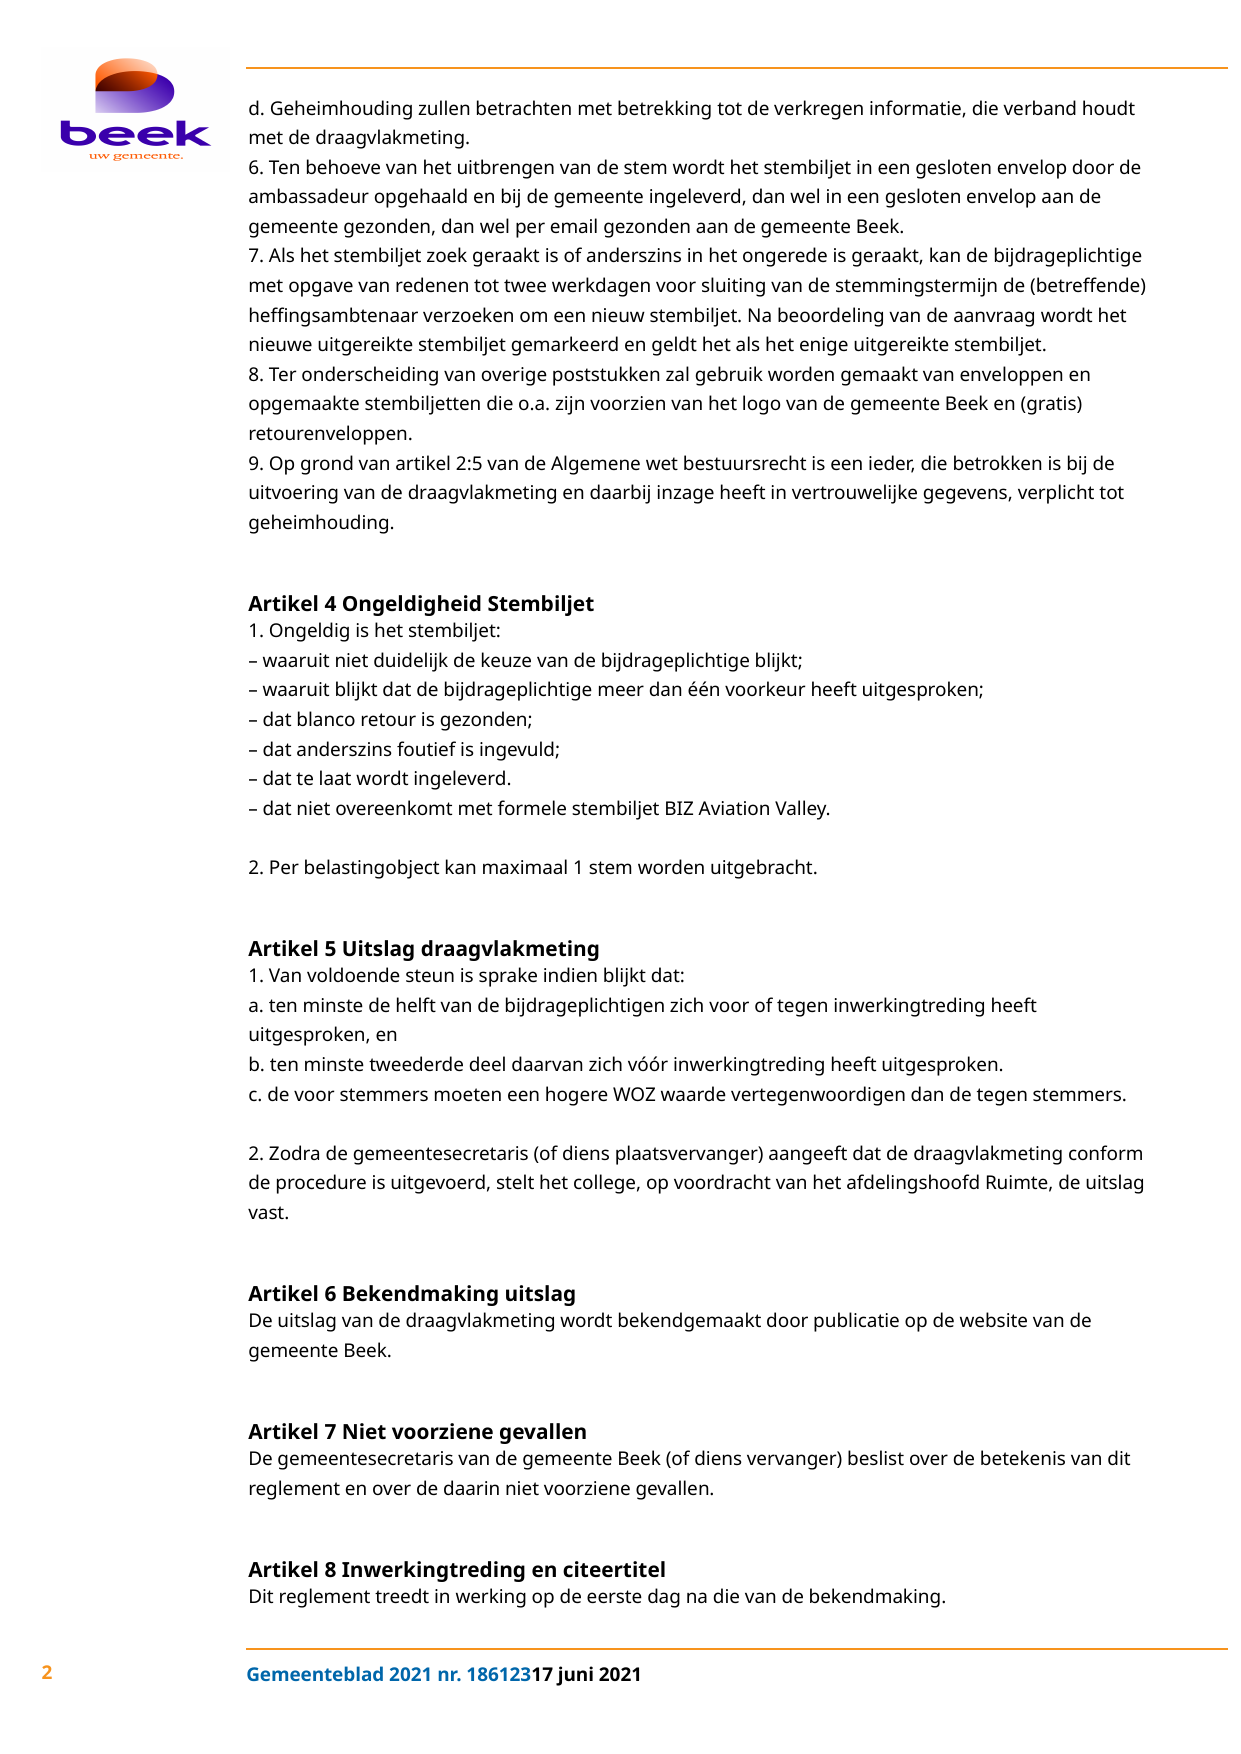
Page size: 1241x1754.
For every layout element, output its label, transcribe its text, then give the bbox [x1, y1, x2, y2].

text 6. Ten behoeve van het uitbrengen van de stem wordt het stembiljet in een gesloten envelop door de ambassadeur opgehaald en bij de gemeente ingeleverd, dan wel in een gesloten envelop aan de gemeente gezonden, dan wel per email gezonden aan de gemeente Beek. [248, 154, 1152, 239]
text 9. Op grond van artikel 2:5 van de Algemene wet bestuursrecht is een ieder, die betrokken is bij de uitvoering van de draagvlakmeting en daarbij inzage heeft in vertrouwelijke gegevens, verplicht tot geheimhouding. [248, 450, 1152, 535]
text – dat te laat wordt ingeleverd. [248, 765, 1152, 791]
text – waaruit blijkt dat de bijdrageplichtige meer dan één voorkeur heeft uitgesproken; [248, 677, 1152, 702]
text 1. Ongeldig is het stembiljet: [248, 617, 1152, 643]
text Artikel 5 Uitslag draagvlakmeting [248, 934, 1152, 962]
text 8. Ter onderscheiding van overige poststukken zal gebruik worden gemaakt van enveloppen en opgemaakte stembiljetten die o.a. zijn voorzien van het logo van de gemeente Beek en (gratis) retourenveloppen. [248, 361, 1152, 446]
text Artikel 6 Bekendmaking uitslag [248, 1279, 1152, 1308]
text De uitslag van de draagvlakmeting wordt bekendgemaakt door publicatie op de website van de gemeente Beek. [248, 1308, 1152, 1363]
text – dat anderszins foutief is ingevuld; [248, 736, 1152, 761]
text 1. Van voldoende steun is sprake indien blijkt dat: [248, 962, 1152, 988]
text – dat blanco retour is gezonden; [248, 706, 1152, 732]
text c. de voor stemmers moeten een hogere WOZ waarde vertegenwoordigen dan de tegen stemmers. [248, 1081, 1152, 1107]
text De gemeentesecretaris van de gemeente Beek (of diens vervanger) beslist over de betekenis van dit reglement en over de daarin niet voorziene gevallen. [248, 1446, 1152, 1501]
text 2. Zodra de gemeentesecretaris (of diens plaatsvervanger) aangeeft dat de draagvlakmeting conform de procedure is uitgevoerd, stelt het college, op voordracht van het afdelingshoofd Ruimte, de uitslag vast. [248, 1140, 1152, 1225]
text a. ten minste de helft van de bijdrageplichtigen zich voor of tegen inwerkingtreding heeft uitgesproken, en [248, 992, 1152, 1047]
text Artikel 4 Ongeldigheid Stembiljet [248, 589, 1152, 617]
text 2. Per belastingobject kan maximaal 1 stem worden uitgebracht. [248, 854, 1152, 880]
picture [41, 47, 231, 172]
text 7. Als het stembiljet zoek geraakt is of anderszins in het ongerede is geraakt, kan de bijdrageplichtige met opgave van redenen tot twee werkdagen voor sluiting van de stemmingstermijn de (betreffende) heffingsambtenaar verzoeken om een nieuw stembiljet. Na beoordeling van de aanvraag wordt het nieuwe uitgereikte stembiljet gemarkeerd en geldt het als het enige uitgereikte stembiljet. [248, 243, 1152, 357]
text Artikel 7 Niet voorziene gevallen [248, 1417, 1152, 1446]
text d. Geheimhouding zullen betrachten met betrekking tot de verkregen informatie, die verband houdt met de draagvlakmeting. [248, 95, 1152, 150]
text Artikel 8 Inwerkingtreding en citeertitel [248, 1555, 1152, 1584]
text – waaruit niet duidelijk de keuze van de bijdrageplichtige blijkt; [248, 647, 1152, 673]
text Dit reglement treedt in werking op de eerste dag na die van de bekendmaking. [248, 1584, 1152, 1609]
text b. ten minste tweederde deel daarvan zich vóór inwerkingtreding heeft uitgesproken. [248, 1051, 1152, 1077]
text – dat niet overeenkomt met formele stembiljet BIZ Aviation Valley. [248, 795, 1152, 821]
